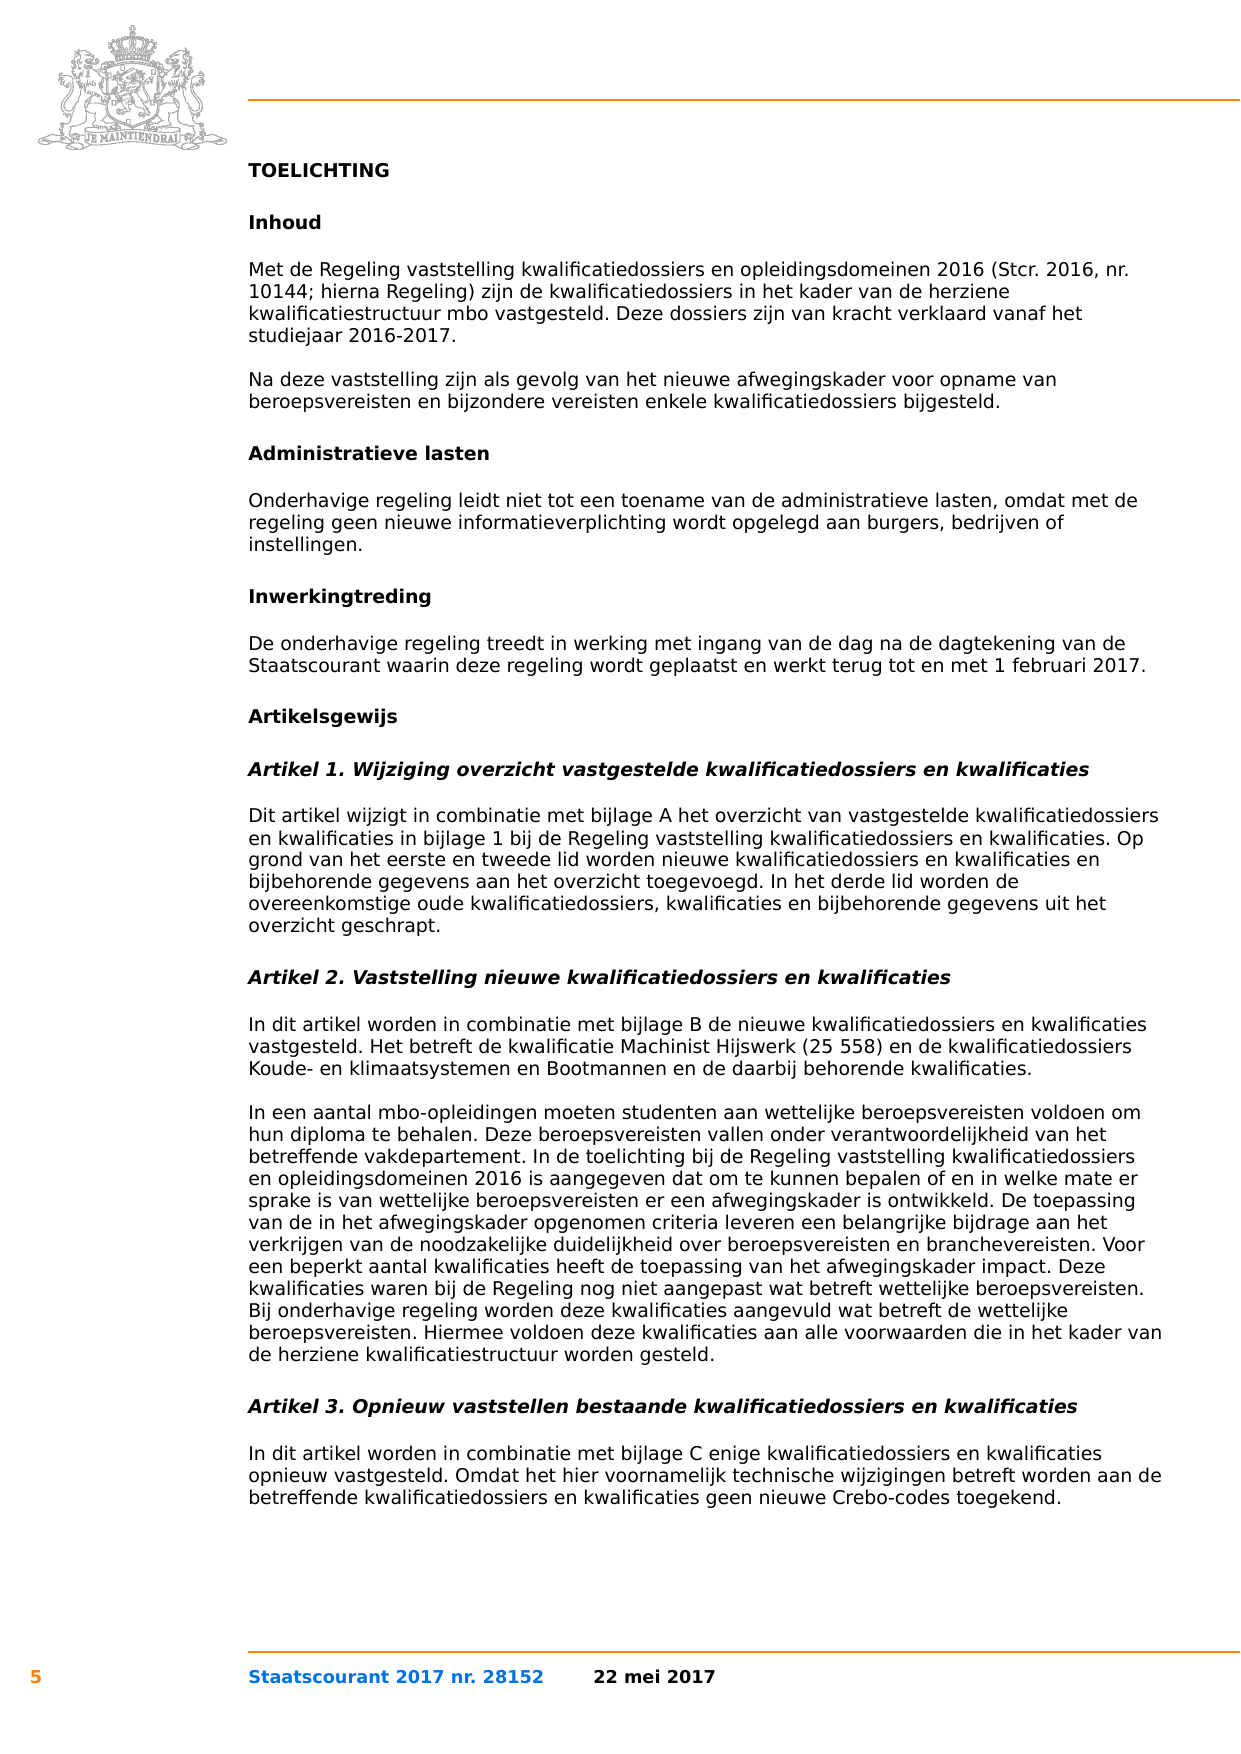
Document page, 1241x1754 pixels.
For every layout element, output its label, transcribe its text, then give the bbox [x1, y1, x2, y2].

text Dit artikel wijzigt in combinatie met bijlage A het overzicht van vastgestelde kwalificatiedossiers en kwalificaties in bijlage 1 bij de Regeling vaststelling kwalificatiedossiers en kwalificaties. Op grond van het eerste en tweede lid worden nieuwe kwalificatiedossiers en kwalificaties en bijbehorende gegevens aan het overzicht toegevoegd. In het derde lid worden de overeenkomstige oude kwalificatiedossiers, kwalificaties en bijbehorende gegevens uit het overzicht geschrapt. [248, 805, 1163, 937]
text In dit artikel worden in combinatie met bijlage B de nieuwe kwalificatiedossiers en kwalificaties vastgesteld. Het betreft de kwalificatie Machinist Hijswerk (25 558) en de kwalificatiedossiers Koude- en klimaatsystemen en Bootmannen en de daarbij behorende kwalificaties. [248, 1014, 1163, 1080]
text Onderhavige regeling leidt niet tot een toename van de administratieve lasten, omdat met de regeling geen nieuwe informatieverplichting wordt opgelegd aan burgers, bedrijven of instellingen. [248, 489, 1163, 556]
subtitle Inhoud [248, 212, 1163, 234]
subtitle TOELICHTING [248, 160, 1163, 182]
subtitle Artikelsgewijs [248, 706, 1163, 728]
subtitle Artikel 2. Vaststelling nieuwe kwalificatiedossiers en kwalificaties [248, 967, 1163, 989]
text Na deze vaststelling zijn als gevolg van het nieuwe afwegingskader voor opname van beroepsvereisten en bijzondere vereisten enkele kwalificatiedossiers bijgesteld. [248, 369, 1163, 413]
text De onderhavige regeling treedt in werking met ingang van de dag na de dagtekening van de Staatscourant waarin deze regeling wordt geplaatst en werkt terug tot en met 1 februari 2017. [248, 632, 1163, 676]
subtitle Inwerkingtreding [248, 586, 1163, 607]
text In dit artikel worden in combinatie met bijlage C enige kwalificatiedossiers en kwalificaties opnieuw vastgesteld. Omdat het hier voornamelijk technische wijzigingen betreft worden aan de betreffende kwalificatiedossiers en kwalificaties geen nieuwe Crebo-codes toegekend. [248, 1443, 1163, 1509]
text Met de Regeling vaststelling kwalificatiedossiers en opleidingsdomeinen 2016 (Stcr. 2016, nr. 10144; hierna Regeling) zijn de kwalificatiedossiers in het kader van de herziene kwalificatiestructuur mbo vastgesteld. Deze dossiers zijn van kracht verklaard vanaf het studiejaar 2016-2017. [248, 259, 1163, 347]
subtitle Artikel 3. Opnieuw vaststellen bestaande kwalificatiedossiers en kwalificaties [248, 1396, 1163, 1418]
subtitle Artikel 1. Wijziging overzicht vastgestelde kwalificatiedossiers en kwalificaties [248, 758, 1163, 780]
text In een aantal mbo-opleidingen moeten studenten aan wettelijke beroepsvereisten voldoen om hun diploma te behalen. Deze beroepsvereisten vallen onder verantwoordelijkheid van het betreffende vakdepartement. In de toelichting bij de Regeling vaststelling kwalificatiedossiers en opleidingsdomeinen 2016 is aangegeven dat om te kunnen bepalen of en in welke mate er sprake is van wettelijke beroepsvereisten er een afwegingskader is ontwikkeld. De toepassing van de in het afwegingskader opgenomen criteria leveren een belangrijke bijdrage aan het verkrijgen van de noodzakelijke duidelijkheid over beroepsvereisten en branchevereisten. Voor een beperkt aantal kwalificaties heeft de toepassing van het afwegingskader impact. Deze kwalificaties waren bij de Regeling nog niet aangepast wat betreft wettelijke beroepsvereisten. Bij onderhavige regeling worden deze kwalificaties aangevuld wat betreft de wettelijke beroepsvereisten. Hiermee voldoen deze kwalificaties aan alle voorwaarden die in het kader van de herziene kwalificatiestructuur worden gesteld. [248, 1102, 1163, 1366]
picture [38, 25, 227, 150]
subtitle Administratieve lasten [248, 443, 1163, 464]
